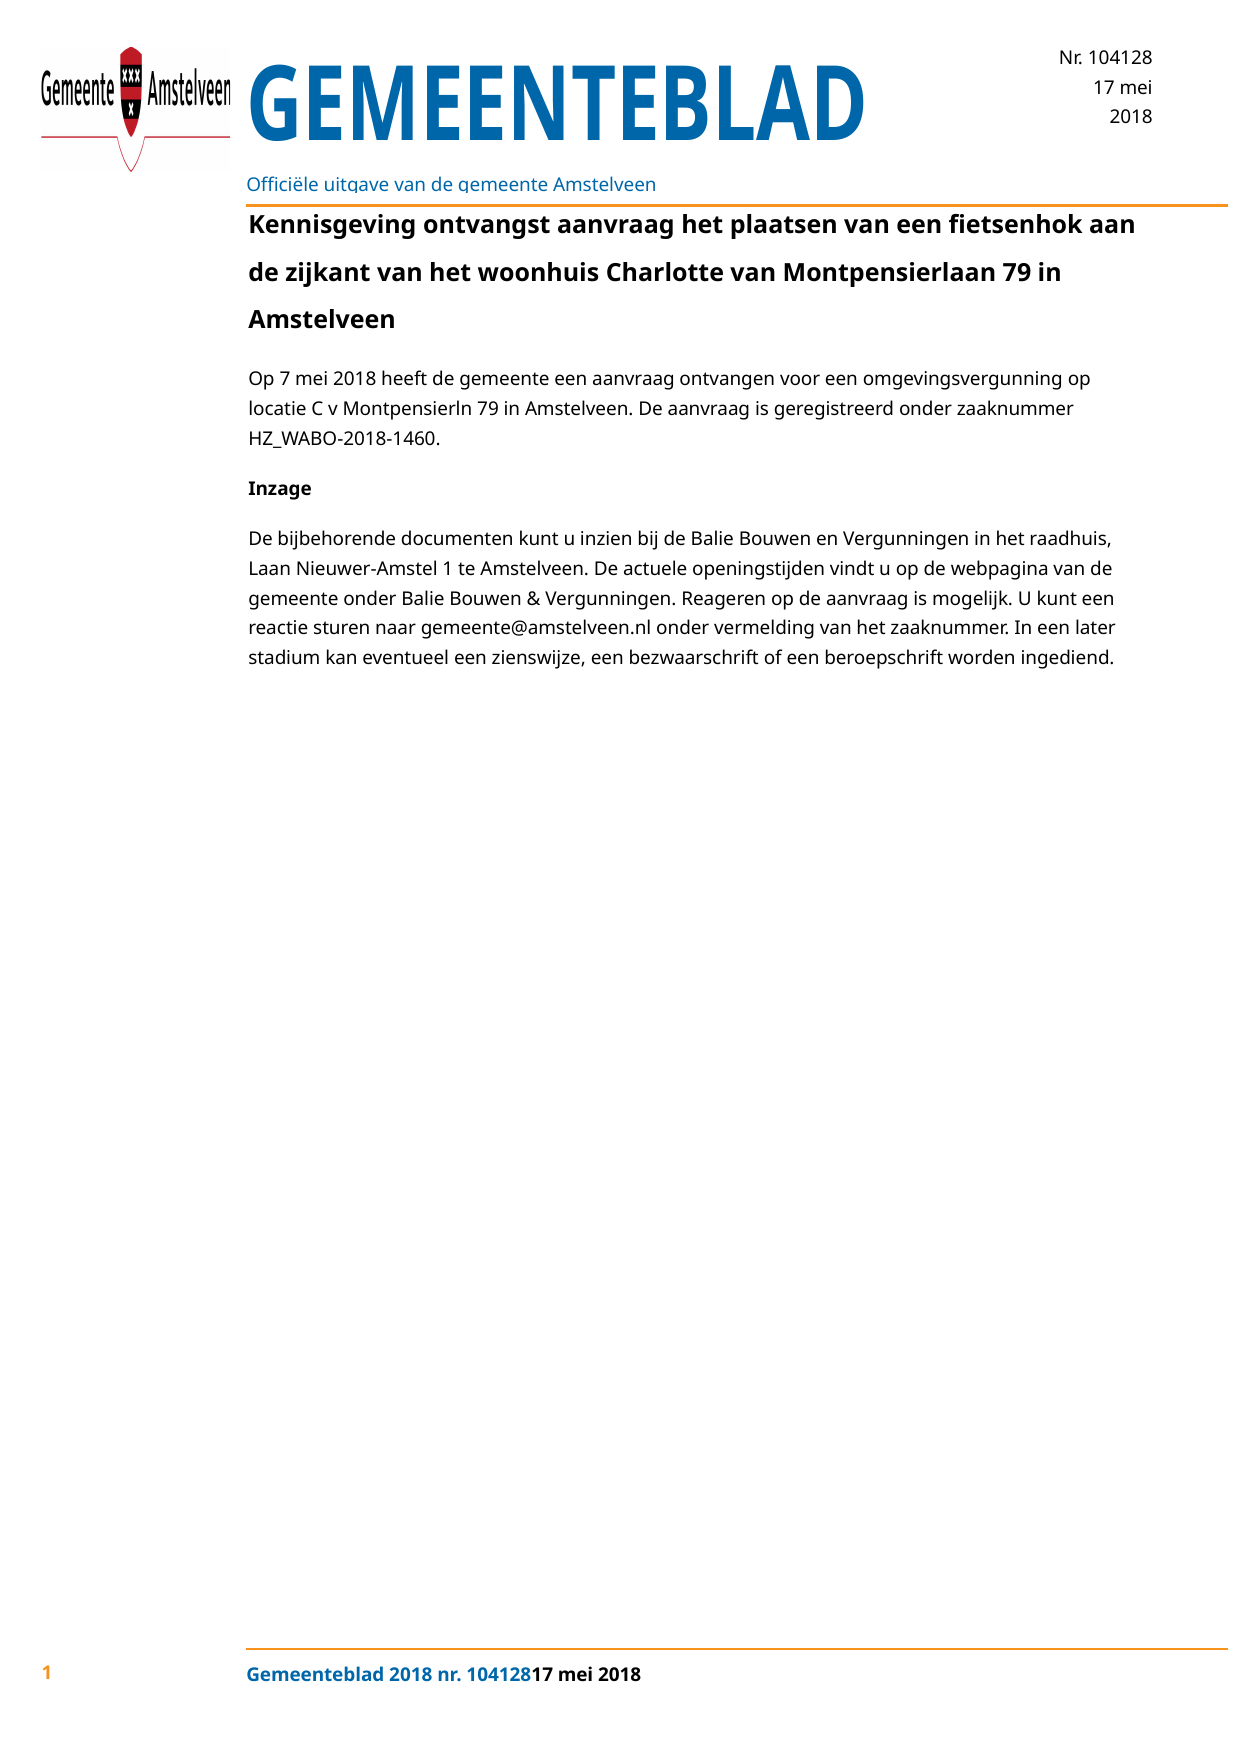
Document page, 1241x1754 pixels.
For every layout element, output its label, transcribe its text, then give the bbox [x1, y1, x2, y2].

picture [41, 47, 231, 172]
text Inzage [248, 475, 1152, 501]
text Kennisgeving ontvangst aanvraag het plaatsen van een fietsenhok aan de zijkant van het woonhuis Charlotte van Montpensierlaan 79 in Amstelveen [248, 207, 1152, 336]
text Op 7 mei 2018 heeft de gemeente een aanvraag ontvangen voor een omgevingsvergunning op locatie C v Montpensierln 79 in Amstelveen. De aanvraag is geregistreerd onder zaaknummer HZ_WABO-2018-1460. [248, 366, 1152, 450]
text De bijbehorende documenten kunt u inzien bij de Balie Bouwen en Vergunningen in het raadhuis, Laan Nieuwer-Amstel 1 te Amstelveen. De actuele openingstijden vindt u op de webpagina van de gemeente onder Balie Bouwen & Vergunningen. Reageren op de aanvraag is mogelijk. U kunt een reactie sturen naar gemeente@amstelveen.nl onder vermelding van het zaaknummer. In een later stadium kan eventueel een zienswijze, een bezwaarschrift of een beroepschrift worden ingediend. [248, 526, 1152, 669]
